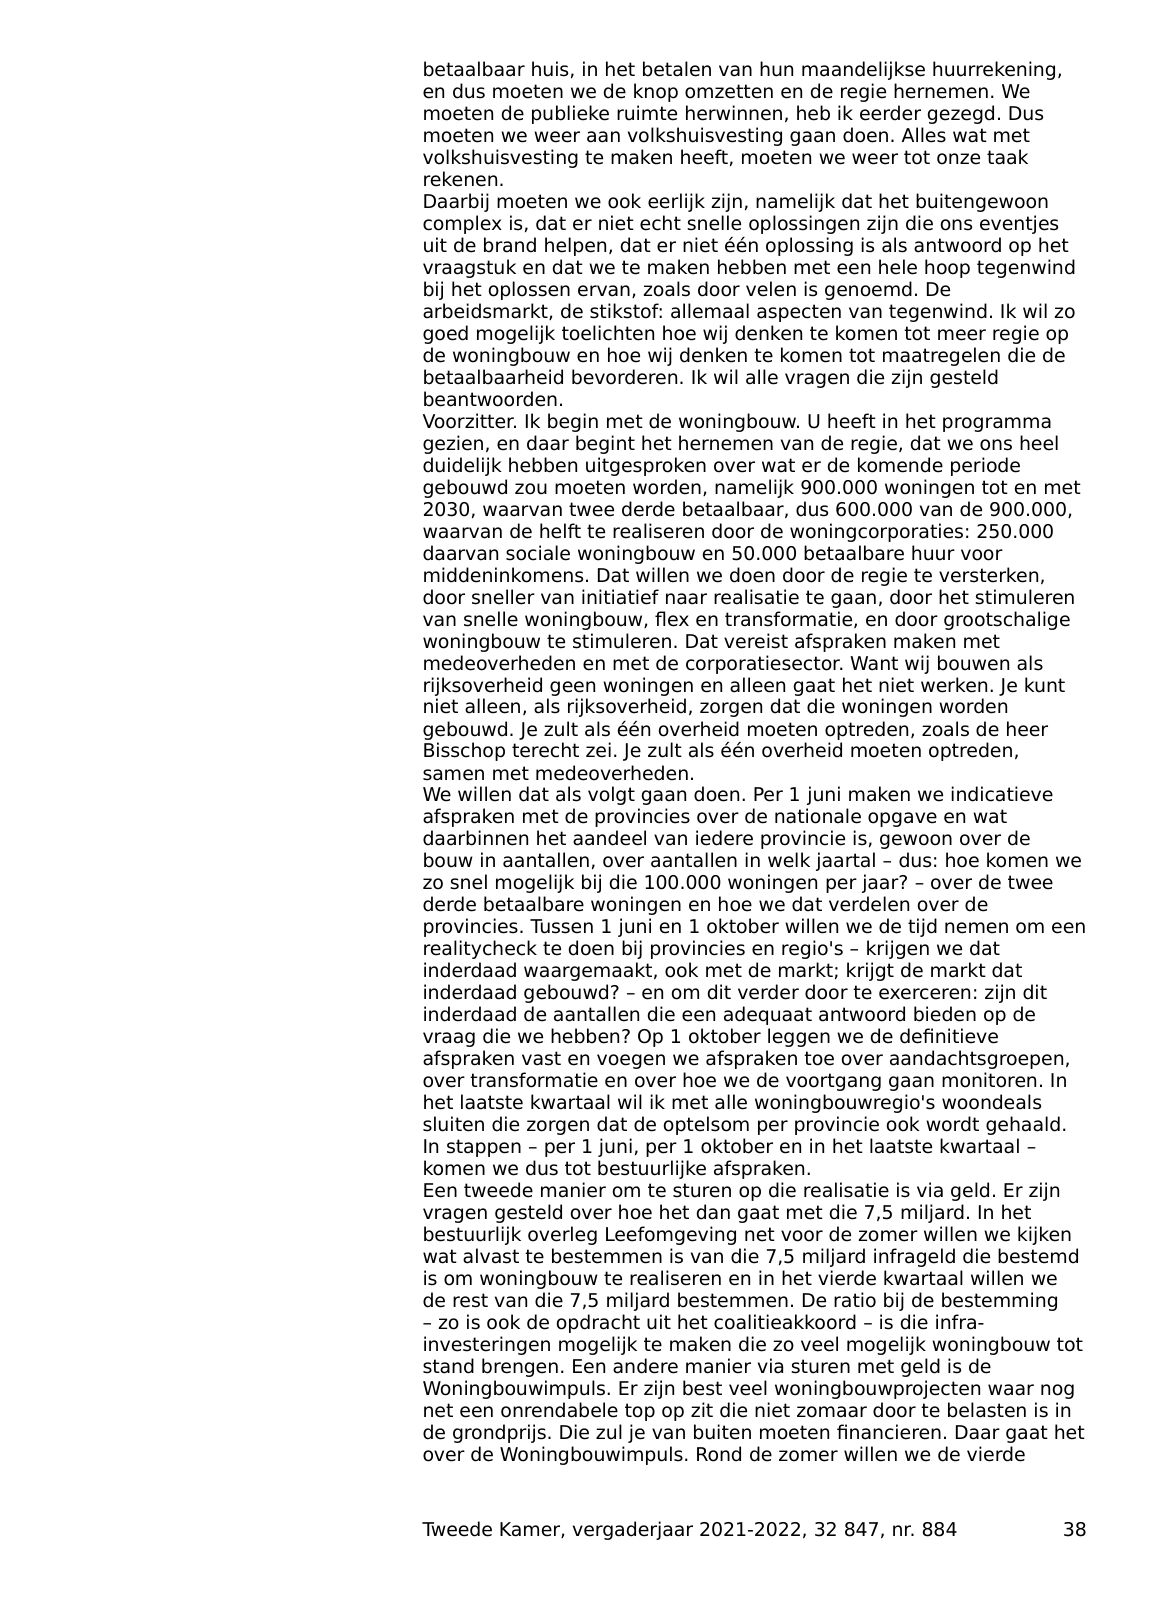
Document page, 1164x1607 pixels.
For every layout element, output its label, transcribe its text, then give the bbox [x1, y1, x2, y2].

text We willen dat als volgt gaan doen. Per 1 juni maken we indicatieve afspraken met de provincies over de nationale opgave en wat daarbinnen het aandeel van iedere provincie is, gewoon over de bouw in aantallen, over aantallen in welk jaartal – dus: hoe komen we zo snel mogelijk bij die 100.000 woningen per jaar? – over de twee derde betaalbare woningen en hoe we dat verdelen over de provincies. Tussen 1 juni en 1 oktober willen we de tijd nemen om een realitycheck te doen bij provincies en regio's – krijgen we dat inderdaad waargemaakt, ook met de markt; krijgt de markt dat inderdaad gebouwd? – en om dit verder door te exerceren: zijn dit inderdaad de aantallen die een adequaat antwoord bieden op de vraag die we hebben? Op 1 oktober leggen we de definitieve afspraken vast en voegen we afspraken toe over aandachtsgroepen, over transformatie en over hoe we de voortgang gaan monitoren. In het laatste kwartaal wil ik met alle woningbouwregio's woondeals sluiten die zorgen dat de optelsom per provincie ook wordt gehaald. In stappen – per 1 juni, per 1 oktober en in het laatste kwartaal – komen we dus tot bestuurlijke afspraken. [422, 784, 1087, 1180]
text Daarbij moeten we ook eerlijk zijn, namelijk dat het buitengewoon complex is, dat er niet echt snelle oplossingen zijn die ons eventjes uit de brand helpen, dat er niet één oplossing is als antwoord op het vraagstuk en dat we te maken hebben met een hele hoop tegenwind bij het oplossen ervan, zoals door velen is genoemd. De arbeidsmarkt, de stikstof: allemaal aspecten van tegenwind. Ik wil zo goed mogelijk toelichten hoe wij denken te komen tot meer regie op de woningbouw en hoe wij denken te komen tot maatregelen die de betaalbaarheid bevorderen. Ik wil alle vragen die zijn gesteld beantwoorden. [422, 191, 1087, 411]
text Een tweede manier om te sturen op die realisatie is via geld. Er zijn vragen gesteld over hoe het dan gaat met die 7,5 miljard. In het bestuurlijk overleg Leefomgeving net voor de zomer willen we kijken wat alvast te bestemmen is van die 7,5 miljard infrageld die bestemd is om woningbouw te realiseren en in het vierde kwartaal willen we de rest van die 7,5 miljard bestemmen. De ratio bij de bestemming – zo is ook de opdracht uit het coalitieakkoord – is die infra-investeringen mogelijk te maken die zo veel mogelijk woningbouw tot stand brengen. Een andere manier via sturen met geld is de Woningbouwimpuls. Er zijn best veel woningbouwprojecten waar nog net een onrendabele top op zit die niet zomaar door te belasten is in de grondprijs. Die zul je van buiten moeten financieren. Daar gaat het over de Woningbouwimpuls. Rond de zomer willen we de vierde [422, 1180, 1087, 1466]
text betaalbaar huis, in het betalen van hun maandelijkse huurrekening, en dus moeten we de knop omzetten en de regie hernemen. We moeten de publieke ruimte herwinnen, heb ik eerder gezegd. Dus moeten we weer aan volkshuisvesting gaan doen. Alles wat met volkshuisvesting te maken heeft, moeten we weer tot onze taak rekenen. [422, 59, 1087, 191]
text Voorzitter. Ik begin met de woningbouw. U heeft in het programma gezien, en daar begint het hernemen van de regie, dat we ons heel duidelijk hebben uitgesproken over wat er de komende periode gebouwd zou moeten worden, namelijk 900.000 woningen tot en met 2030, waarvan twee derde betaalbaar, dus 600.000 van de 900.000, waarvan de helft te realiseren door de woningcorporaties: 250.000 daarvan sociale woningbouw en 50.000 betaalbare huur voor middeninkomens. Dat willen we doen door de regie te versterken, door sneller van initiatief naar realisatie te gaan, door het stimuleren van snelle woningbouw, flex en transformatie, en door grootschalige woningbouw te stimuleren. Dat vereist afspraken maken met medeoverheden en met de corporatiesector. Want wij bouwen als rijksoverheid geen woningen en alleen gaat het niet werken. Je kunt niet alleen, als rijksoverheid, zorgen dat die woningen worden gebouwd. Je zult als één overheid moeten optreden, zoals de heer Bisschop terecht zei. Je zult als één overheid moeten optreden, samen met medeoverheden. [422, 411, 1087, 784]
